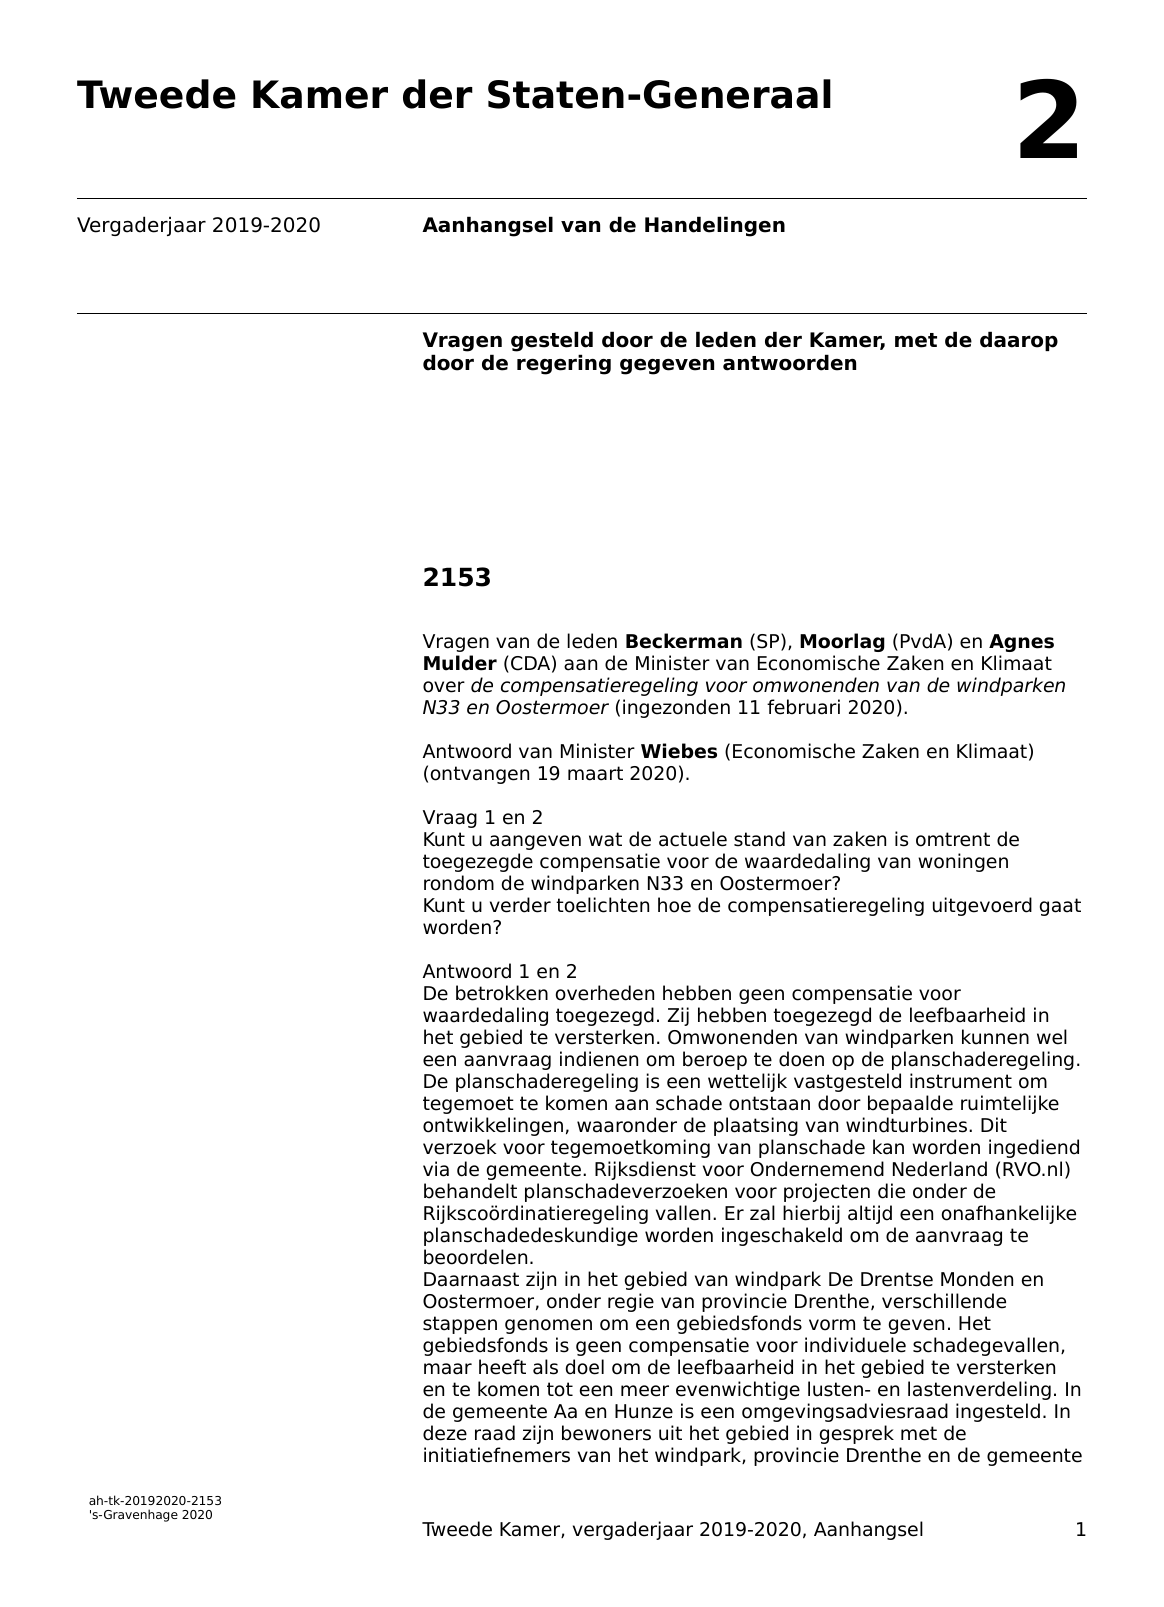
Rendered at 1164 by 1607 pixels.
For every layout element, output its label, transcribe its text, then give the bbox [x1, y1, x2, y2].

text Antwoord van Minister Wiebes (Economische Zaken en Klimaat) (ontvangen 19 maart 2020). [422, 741, 1087, 785]
table_cell Vragen gesteld door de leden der Kamer, met de daarop door de regering gegeven antwoorden [422, 314, 1087, 376]
text Vragen van de leden Beckerman (SP), Moorlag (PvdA) en Agnes Mulder (CDA) aan de Minister van Economische Zaken en Klimaat over de compensatieregeling voor omwonenden van de windparken N33 en Oostermoer (ingezonden 11 februari 2020). [422, 631, 1087, 718]
text Kunt u aangeven wat de actuele stand van zaken is omtrent de toegezegde compensatie voor de waardedaling van woningen rondom de windparken N33 en Oostermoer? [422, 829, 1087, 895]
table_cell [77, 314, 422, 376]
text 's-Gravenhage 2020 [88, 1508, 323, 1522]
table_cell Vergaderjaar 2019-2020 [77, 199, 422, 313]
text Antwoord 1 en 2 [422, 961, 1087, 983]
text Daarnaast zijn in het gebied van windpark De Drentse Monden en Oostermoer, onder regie van provincie Drenthe, verschillende stappen genomen om een gebiedsfonds vorm te geven. Het gebiedsfonds is geen compensatie voor individuele schadegevallen, maar heeft als doel om de leefbaarheid in het gebied te versterken en te komen tot een meer evenwichtige lusten- en lastenverdeling. In de gemeente Aa en Hunze is een omgevingsadviesraad ingesteld. In deze raad zijn bewoners uit het gebied in gesprek met de initiatiefnemers van het windpark, provincie Drenthe en de gemeente [422, 1269, 1087, 1466]
table_header Tweede Kamer der Staten-Generaal [77, 59, 886, 198]
text 2153 [422, 563, 1087, 592]
table_cell Aanhangsel van de Handelingen [422, 199, 1087, 313]
text Vraag 1 en 2 [422, 807, 1087, 829]
text Kunt u verder toelichten hoe de compensatieregeling uitgevoerd gaat worden? [422, 895, 1087, 939]
text ah-tk-20192020-2153 [88, 1494, 323, 1508]
table_header 2 [886, 59, 1087, 198]
text De betrokken overheden hebben geen compensatie voor waardedaling toegezegd. Zij hebben toegezegd de leefbaarheid in het gebied te versterken. Omwonenden van windparken kunnen wel een aanvraag indienen om beroep te doen op de planschaderegeling. De planschaderegeling is een wettelijk vastgesteld instrument om tegemoet te komen aan schade ontstaan door bepaalde ruimtelijke ontwikkelingen, waaronder de plaatsing van windturbines. Dit verzoek voor tegemoetkoming van planschade kan worden ingediend via de gemeente. Rijksdienst voor Ondernemend Nederland (RVO.nl) behandelt planschadeverzoeken voor projecten die onder de Rijkscoördinatieregeling vallen. Er zal hierbij altijd een onafhankelijke planschadedeskundige worden ingeschakeld om de aanvraag te beoordelen. [422, 983, 1087, 1269]
